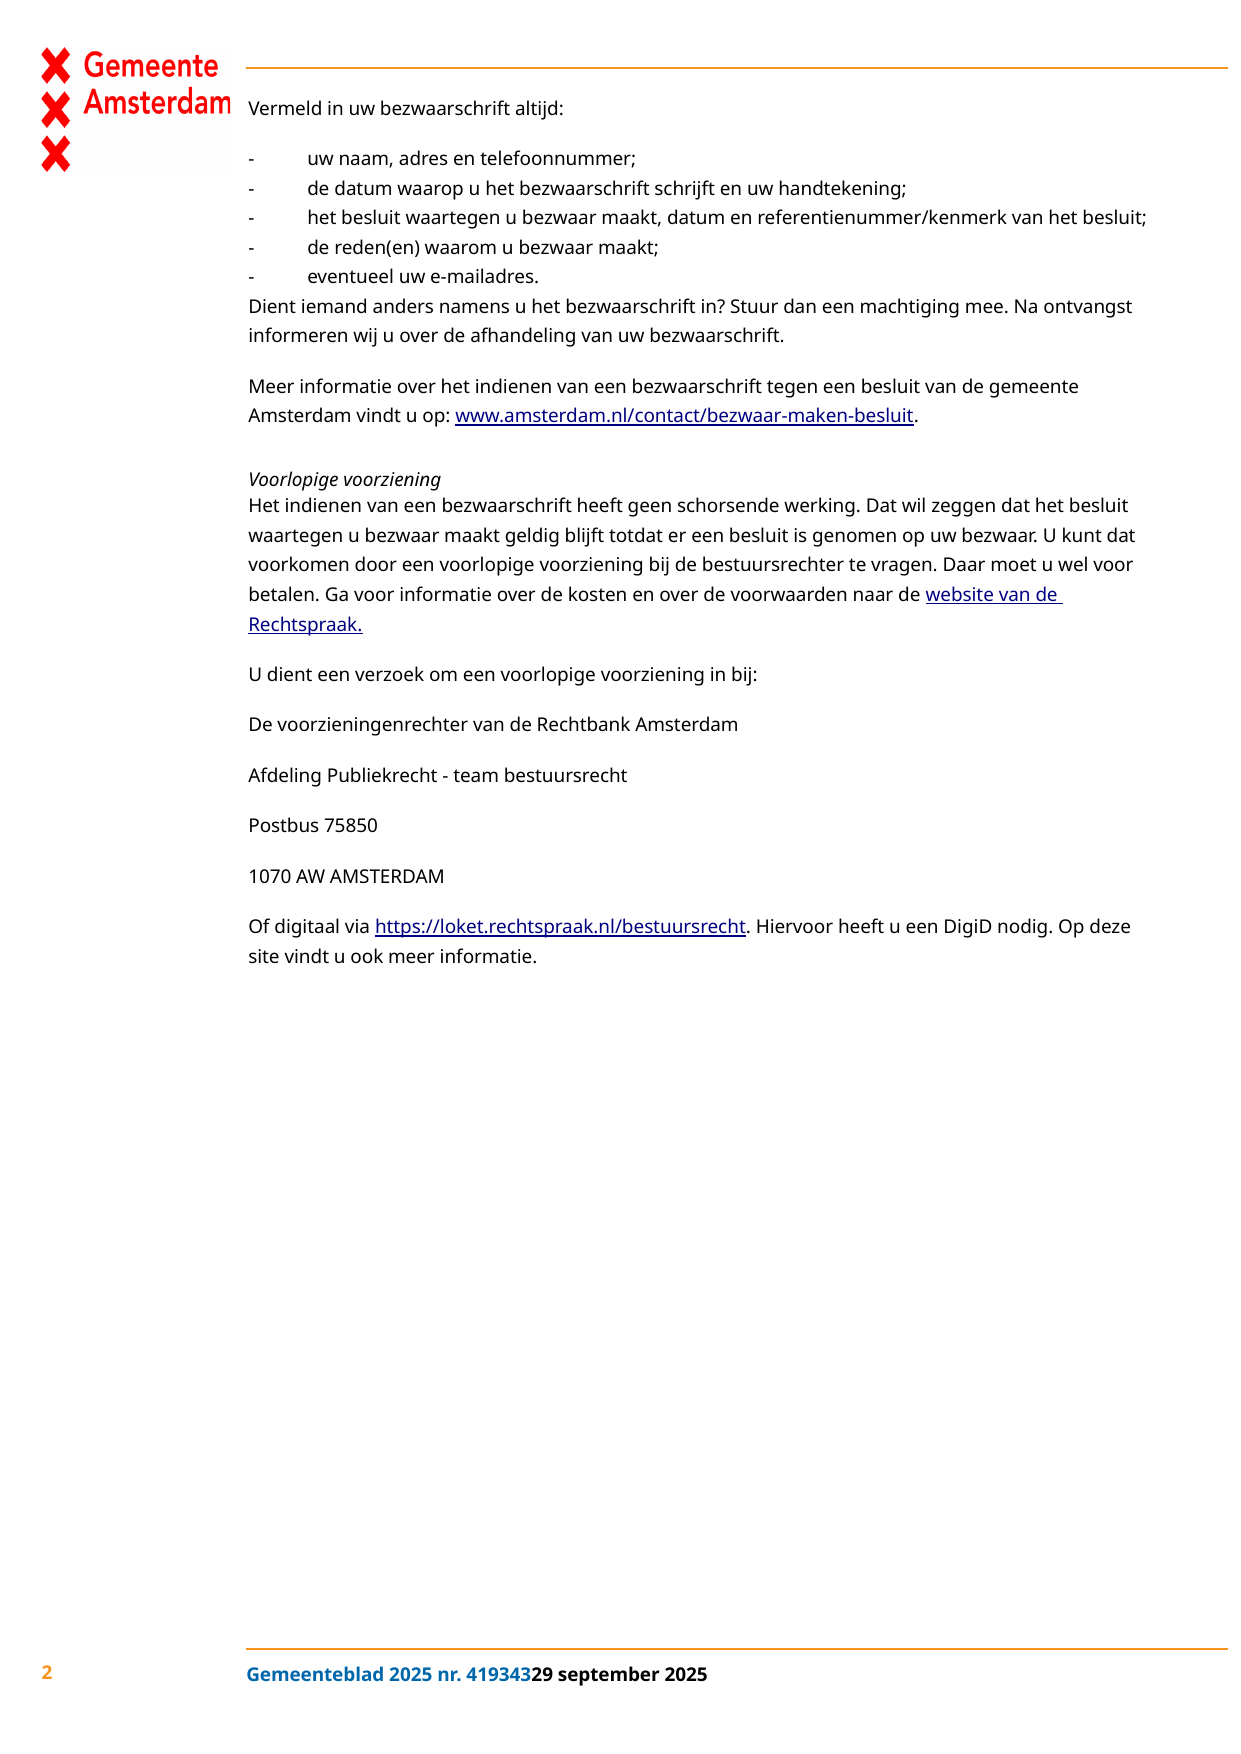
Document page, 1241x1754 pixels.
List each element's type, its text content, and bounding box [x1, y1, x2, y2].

text Dient iemand anders namens u het bezwaarschrift in? Stuur dan een machtiging mee. Na ontvangst informeren wij u over de afhandeling van uw bezwaarschrift. [248, 293, 1152, 348]
list het besluit waartegen u bezwaar maakt, datum en referentienummer/kenmerk van het besluit; [248, 204, 1152, 230]
list uw naam, adres en telefoonnummer; [248, 145, 1152, 171]
text U dient een verzoek om een voorlopige voorziening in bij: [248, 661, 1152, 687]
text Vermeld in uw bezwaarschrift altijd: [248, 95, 1152, 121]
picture [41, 47, 231, 172]
text Of digitaal via https://loket.rechtspraak.nl/bestuursrecht. Hiervoor heeft u een DigiD nodig. Op deze site vindt u ook meer informatie. [248, 913, 1152, 968]
text Afdeling Publiekrecht - team bestuursrecht [248, 762, 1152, 788]
text Het indienen van een bezwaarschrift heeft geen schorsende werking. Dat wil zeggen dat het besluit waartegen u bezwaar maakt geldig blijft totdat er een besluit is genomen op uw bezwaar. U kunt dat voorkomen door een voorlopige voorziening bij de bestuursrechter te vragen. Daar moet u wel voor betalen. Ga voor informatie over de kosten en over de voorwaarden naar de website van de Rechtspraak. [248, 492, 1152, 636]
list de datum waarop u het bezwaarschrift schrijft en uw handtekening; [248, 175, 1152, 201]
text Postbus 75850 [248, 812, 1152, 838]
list eventueel uw e-mailadres. [248, 263, 1152, 289]
text 1070 AW AMSTERDAM [248, 863, 1152, 888]
text Voorlopige voorziening [248, 467, 1152, 492]
text Meer informatie over het indienen van een bezwaarschrift tegen een besluit van de gemeente Amsterdam vindt u op: www.amsterdam.nl/contact/bezwaar-maken-besluit. [248, 373, 1152, 428]
text De voorzieningenrechter van de Rechtbank Amsterdam [248, 712, 1152, 737]
list de reden(en) waarom u bezwaar maakt; [248, 234, 1152, 260]
